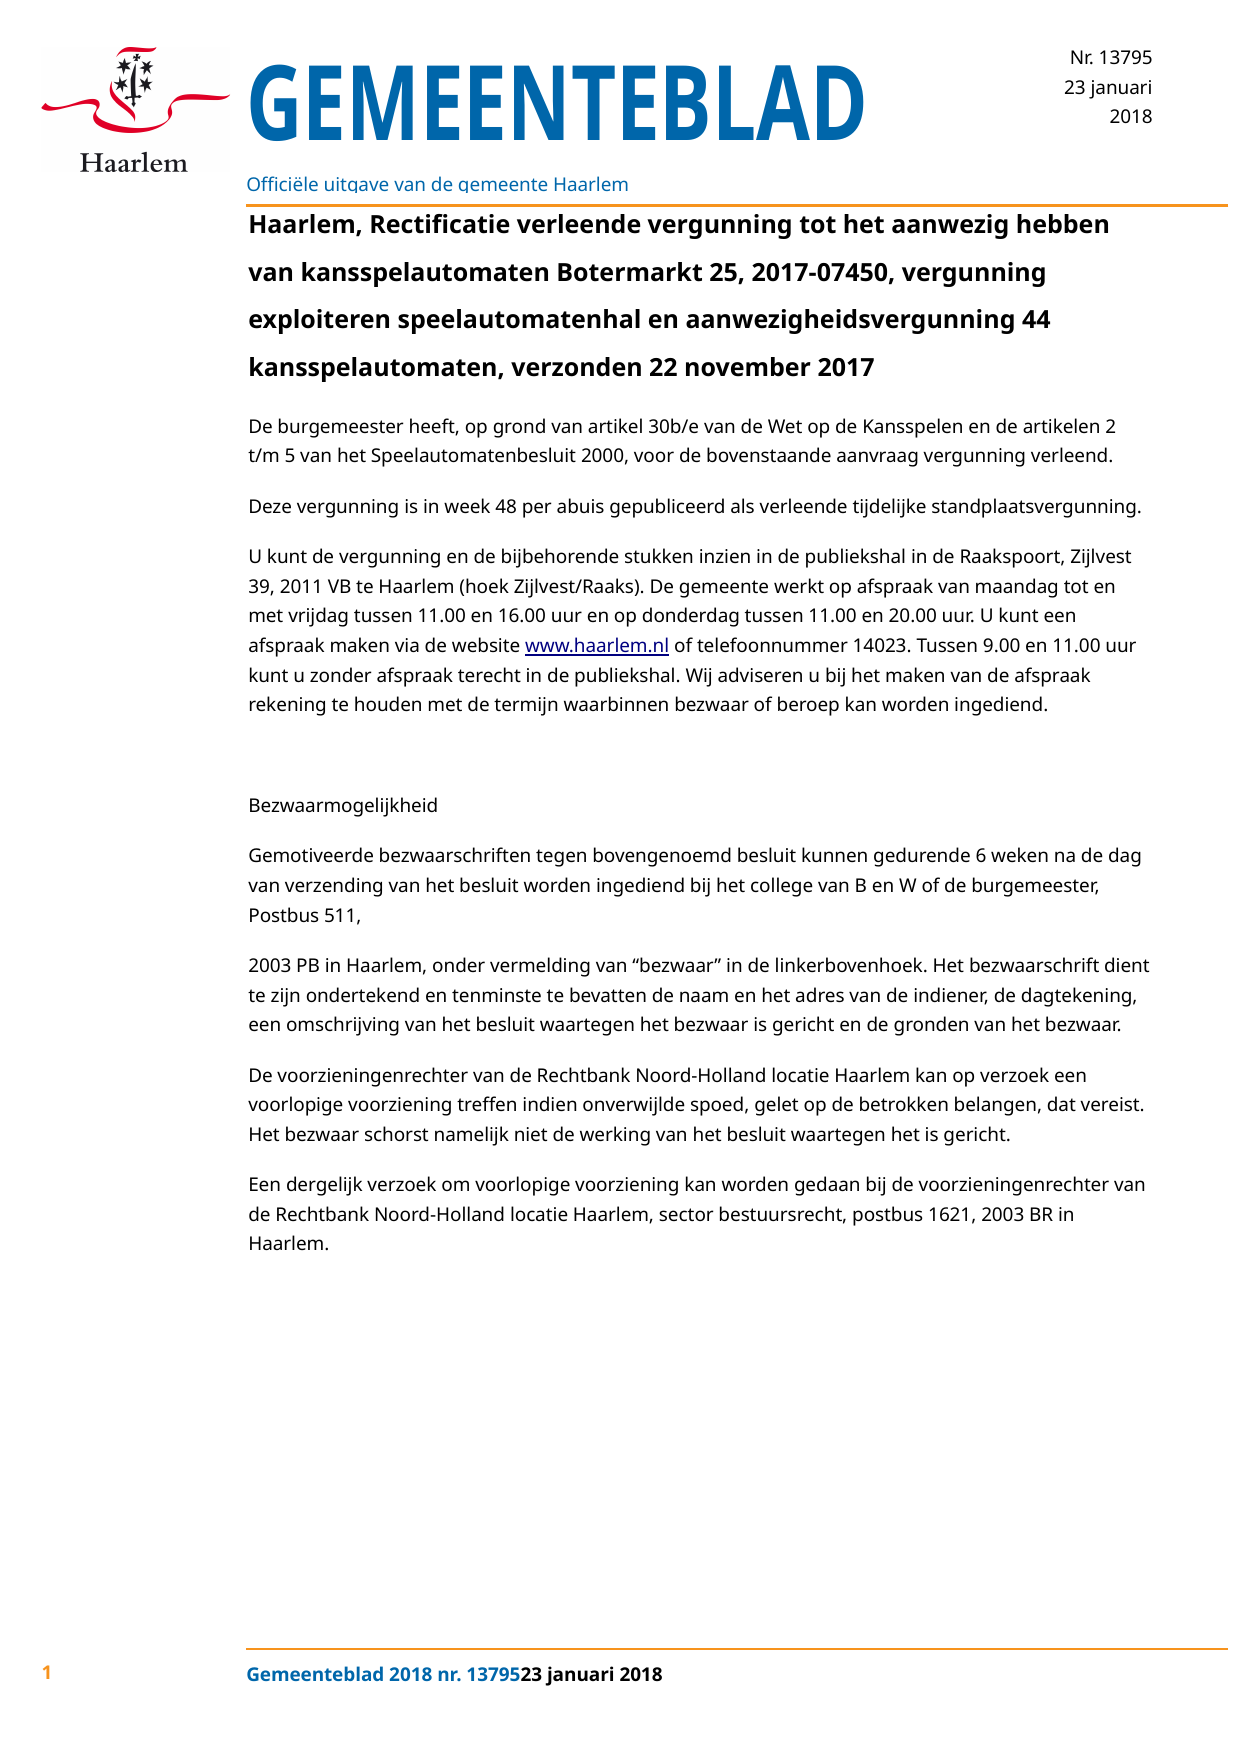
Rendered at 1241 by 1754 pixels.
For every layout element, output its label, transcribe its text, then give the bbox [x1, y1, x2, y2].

picture [41, 47, 231, 172]
text 2003 PB in Haarlem, onder vermelding van “bezwaar” in de linkerbovenhoek. Het bezwaarschrift dient te zijn ondertekend en tenminste te bevatten de naam en het adres van de indiener, de dagtekening, een omschrijving van het besluit waartegen het bezwaar is gericht en de gronden van het bezwaar. [248, 952, 1152, 1037]
text De voorzieningenrechter van de Rechtbank Noord-Holland locatie Haarlem kan op verzoek een voorlopige voorziening treffen indien onverwijlde spoed, gelet op de betrokken belangen, dat vereist. Het bezwaar schorst namelijk niet de werking van het besluit waartegen het is gericht. [248, 1062, 1152, 1147]
text Bezwaarmogelijkheid [248, 792, 1152, 818]
text Gemotiveerde bezwaarschriften tegen bovengenoemd besluit kunnen gedurende 6 weken na de dag van verzending van het besluit worden ingediend bij het college van B en W of de burgemeester, Postbus 511, [248, 843, 1152, 928]
text Deze vergunning is in week 48 per abuis gepubliceerd als verleende tijdelijke standplaatsvergunning. [248, 493, 1152, 519]
text De burgemeester heeft, op grond van artikel 30b/e van de Wet op de Kansspelen en de artikelen 2 t/m 5 van het Speelautomatenbesluit 2000, voor de bovenstaande aanvraag vergunning verleend. [248, 413, 1152, 468]
text U kunt de vergunning en de bijbehorende stukken inzien in de publiekshal in de Raakspoort, Zijlvest 39, 2011 VB te Haarlem (hoek Zijlvest/Raaks). De gemeente werkt op afspraak van maandag tot en met vrijdag tussen 11.00 en 16.00 uur en op donderdag tussen 11.00 en 20.00 uur. U kunt een afspraak maken via de website www.haarlem.nl of telefoonnummer 14023. Tussen 9.00 en 11.00 uur kunt u zonder afspraak terecht in de publiekshal. Wij adviseren u bij het maken van de afspraak rekening te houden met de termijn waarbinnen bezwaar of beroep kan worden ingediend. [248, 543, 1152, 717]
text Haarlem, Rectificatie verleende vergunning tot het aanwezig hebben van kansspelautomaten Botermarkt 25, 2017-07450, vergunning exploiteren speelautomatenhal en aanwezigheidsvergunning 44 kansspelautomaten, verzonden 22 november 2017 [248, 207, 1152, 384]
text Een dergelijk verzoek om voorlopige voorziening kan worden gedaan bij de voorzieningenrechter van de Rechtbank Noord-Holland locatie Haarlem, sector bestuursrecht, postbus 1621, 2003 BR in Haarlem. [248, 1171, 1152, 1256]
